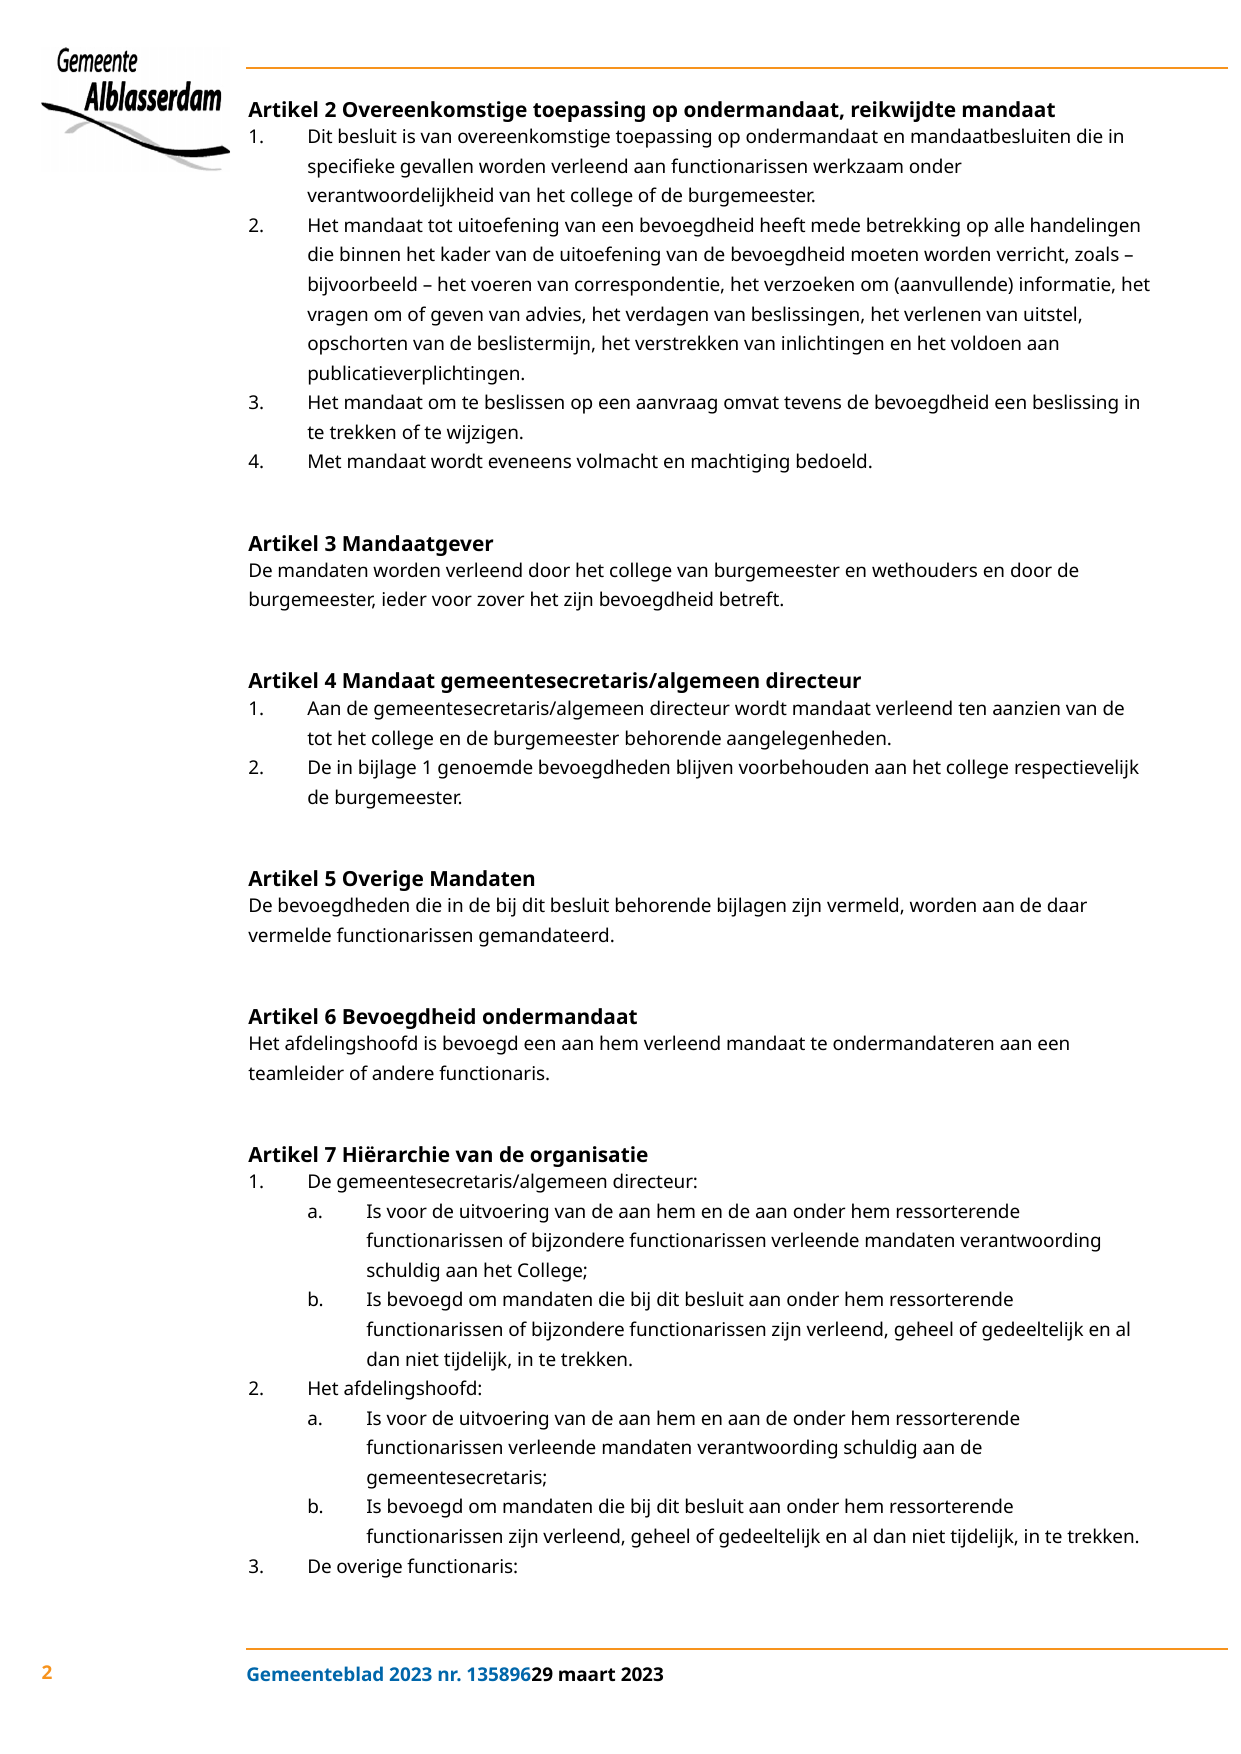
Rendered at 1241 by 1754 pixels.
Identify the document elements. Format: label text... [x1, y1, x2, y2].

list Het mandaat tot uitoefening van een bevoegdheid heeft mede betrekking op alle handelingen die binnen het kader van de uitoefening van de bevoegdheid moeten worden verricht, zoals – bijvoorbeeld – het voeren van correspondentie, het verzoeken om (aanvullende) informatie, het vragen om of geven van advies, het verdagen van beslissingen, het verlenen van uitstel, opschorten van de beslistermijn, het verstrekken van inlichtingen en het voldoen aan publicatieverplichtingen. [248, 212, 1152, 386]
list Dit besluit is van overeenkomstige toepassing op ondermandaat en mandaatbesluiten die in specifieke gevallen worden verleend aan functionarissen werkzaam onder verantwoordelijkheid van het college of de burgemeester. [248, 123, 1152, 208]
list Het afdelingshoofd: [248, 1375, 1152, 1401]
list Met mandaat wordt eveneens volmacht en machtiging bedoeld. [248, 449, 1152, 474]
list De overige functionaris: [248, 1553, 1152, 1579]
list De gemeentesecretaris/algemeen directeur: [248, 1168, 1152, 1194]
text Artikel 2 Overeenkomstige toepassing op ondermandaat, reikwijdte mandaat [248, 95, 1152, 123]
list De in bijlage 1 genoemde bevoegdheden blijven voorbehouden aan het college respectievelijk de burgemeester. [248, 754, 1152, 809]
text Artikel 7 Hiërarchie van de organisatie [248, 1140, 1152, 1168]
text Artikel 3 Mandaatgever [248, 529, 1152, 557]
text Het afdelingshoofd is bevoegd een aan hem verleend mandaat te ondermandateren aan een teamleider of andere functionaris. [248, 1030, 1152, 1086]
picture [41, 47, 231, 172]
text Artikel 6 Bevoegdheid ondermandaat [248, 1002, 1152, 1030]
text Artikel 4 Mandaat gemeentesecretaris/algemeen directeur [248, 667, 1152, 695]
text Artikel 5 Overige Mandaten [248, 864, 1152, 892]
list Is voor de uitvoering van de aan hem en aan de onder hem ressorterende functionarissen verleende mandaten verantwoording schuldig aan de gemeentesecretaris; [307, 1405, 1152, 1490]
text De bevoegdheden die in de bij dit besluit behorende bijlagen zijn vermeld, worden aan de daar vermelde functionarissen gemandateerd. [248, 892, 1152, 948]
list Het mandaat om te beslissen op een aanvraag omvat tevens de bevoegdheid een beslissing in te trekken of te wijzigen. [248, 389, 1152, 445]
list Is bevoegd om mandaten die bij dit besluit aan onder hem ressorterende functionarissen of bijzondere functionarissen zijn verleend, geheel of gedeeltelijk en al dan niet tijdelijk, in te trekken. [307, 1287, 1152, 1372]
text De mandaten worden verleend door het college van burgemeester en wethouders en door de burgemeester, ieder voor zover het zijn bevoegdheid betreft. [248, 557, 1152, 612]
list Is bevoegd om mandaten die bij dit besluit aan onder hem ressorterende functionarissen zijn verleend, geheel of gedeeltelijk en al dan niet tijdelijk, in te trekken. [307, 1494, 1152, 1549]
list Aan de gemeentesecretaris/algemeen directeur wordt mandaat verleend ten aanzien van de tot het college en de burgemeester behorende aangelegenheden. [248, 695, 1152, 750]
list Is voor de uitvoering van de aan hem en de aan onder hem ressorterende functionarissen of bijzondere functionarissen verleende mandaten verantwoording schuldig aan het College; [307, 1198, 1152, 1283]
